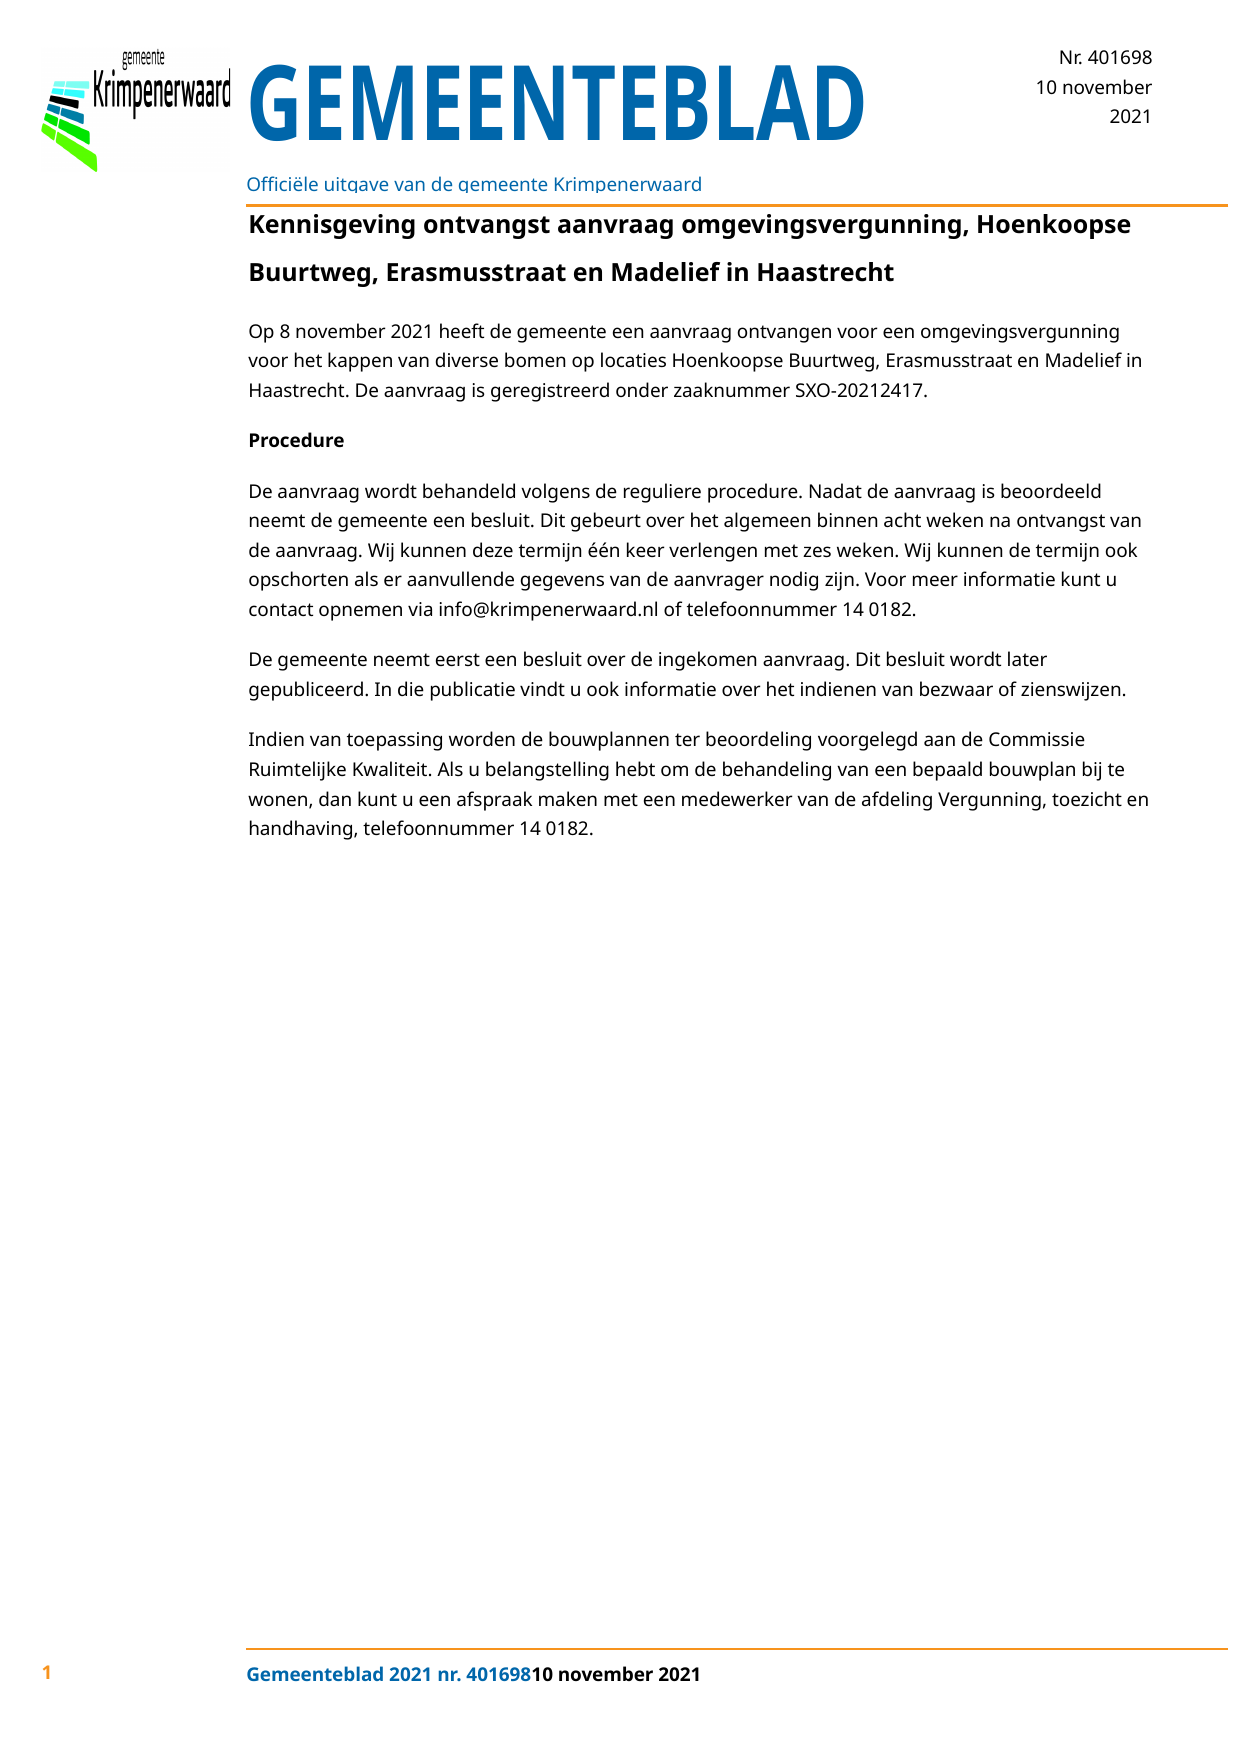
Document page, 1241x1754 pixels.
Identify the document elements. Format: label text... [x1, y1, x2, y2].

picture [41, 47, 231, 172]
text Indien van toepassing worden de bouwplannen ter beoordeling voorgelegd aan de Commissie Ruimtelijke Kwaliteit. Als u belangstelling hebt om de behandeling van een bepaald bouwplan bij te wonen, dan kunt u een afspraak maken met een medewerker van de afdeling Vergunning, toezicht en handhaving, telefoonnummer 14 0182. [248, 727, 1152, 841]
text De gemeente neemt eerst een besluit over de ingekomen aanvraag. Dit besluit wordt later gepubliceerd. In die publicatie vindt u ook informatie over het indienen van bezwaar of zienswijzen. [248, 647, 1152, 702]
text Op 8 november 2021 heeft de gemeente een aanvraag ontvangen voor een omgevingsvergunning voor het kappen van diverse bomen op locaties Hoenkoopse Buurtweg, Erasmusstraat en Madelief in Haastrecht. De aanvraag is geregistreerd onder zaaknummer SXO-20212417. [248, 318, 1152, 403]
text De aanvraag wordt behandeld volgens de reguliere procedure. Nadat de aanvraag is beoordeeld neemt de gemeente een besluit. Dit gebeurt over het algemeen binnen acht weken na ontvangst van de aanvraag. Wij kunnen deze termijn één keer verlengen met zes weken. Wij kunnen de termijn ook opschorten als er aanvullende gegevens van de aanvrager nodig zijn. Voor meer informatie kunt u contact opnemen via info@krimpenerwaard.nl of telefoonnummer 14 0182. [248, 478, 1152, 622]
text Procedure [248, 427, 1152, 453]
text Kennisgeving ontvangst aanvraag omgevingsvergunning, Hoenkoopse Buurtweg, Erasmusstraat en Madelief in Haastrecht [248, 207, 1152, 288]
